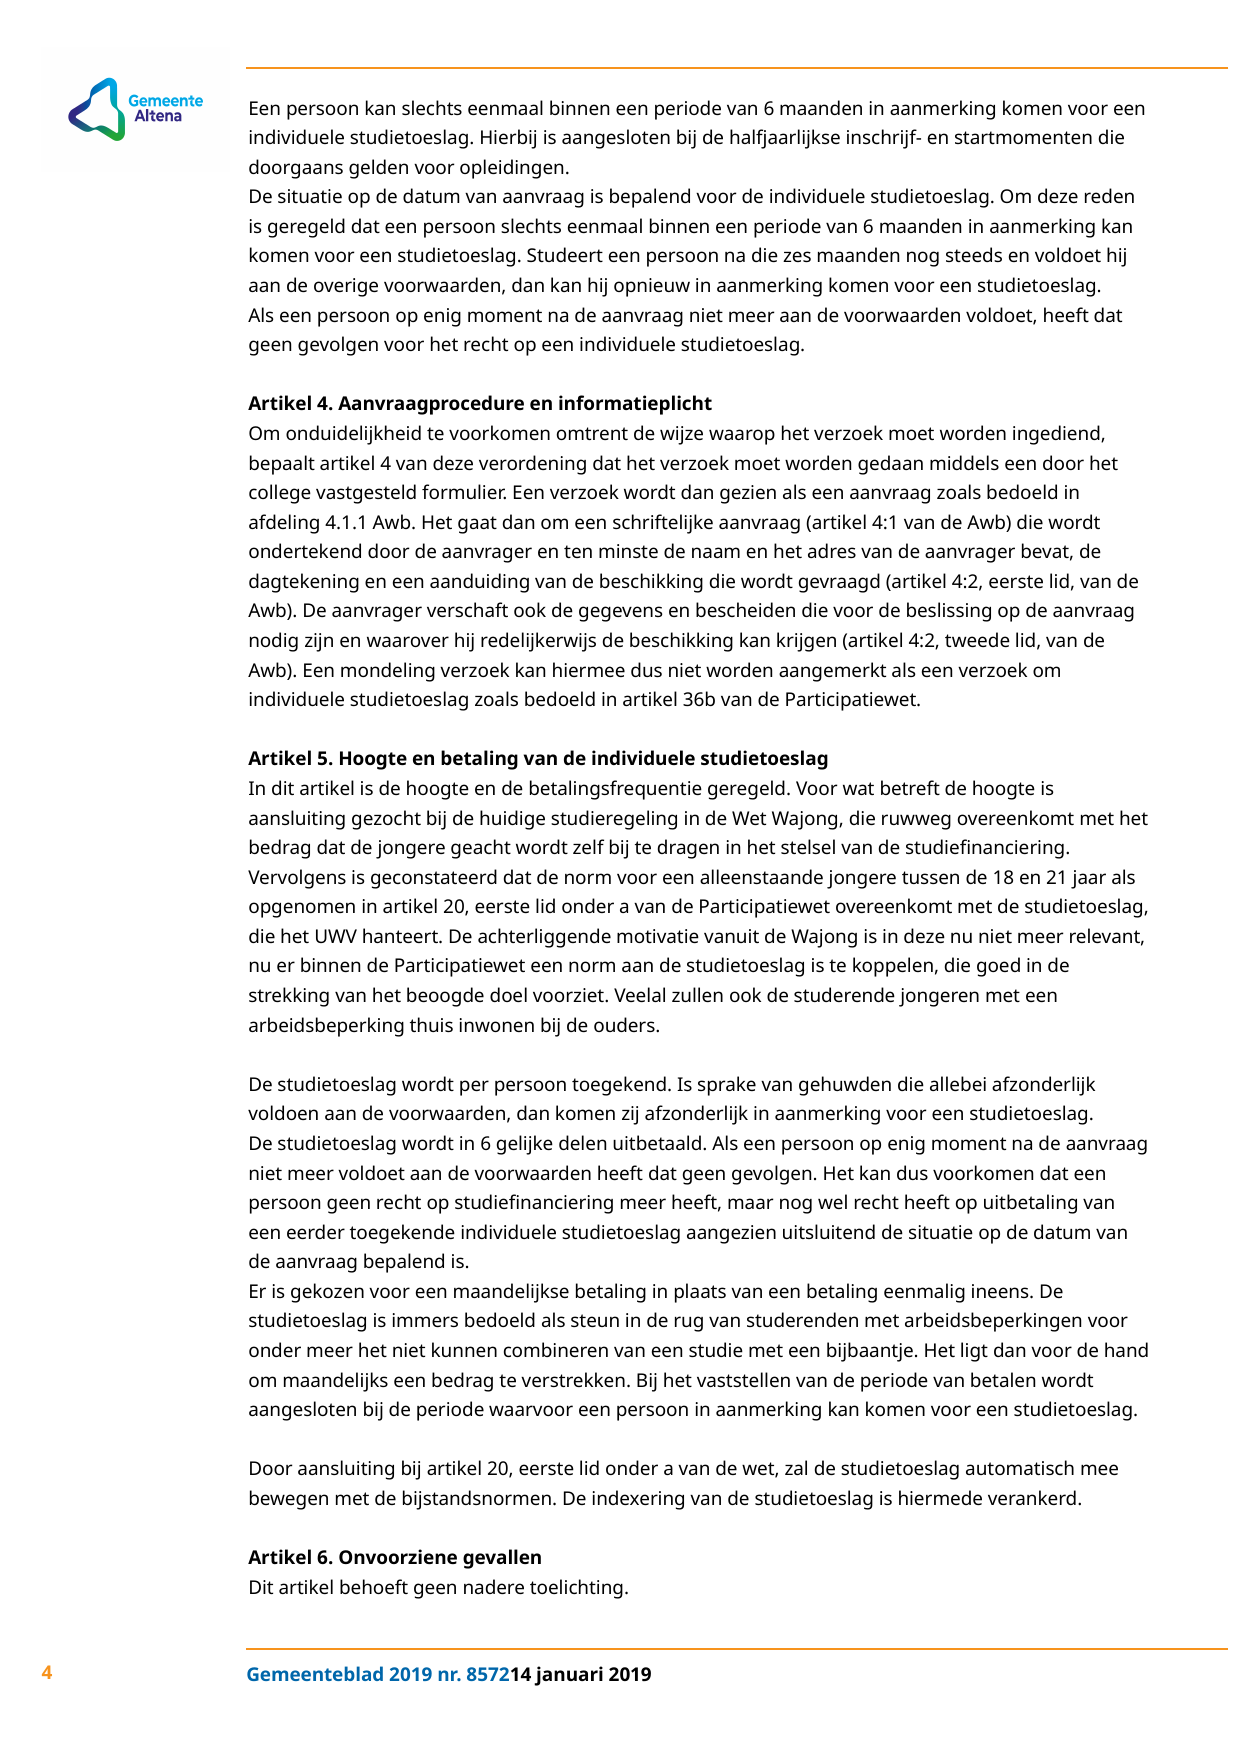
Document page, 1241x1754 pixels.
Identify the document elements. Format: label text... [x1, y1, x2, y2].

text De studietoeslag wordt in 6 gelijke delen uitbetaald. Als een persoon op enig moment na de aanvraag niet meer voldoet aan de voorwaarden heeft dat geen gevolgen. Het kan dus voorkomen dat een persoon geen recht op studiefinanciering meer heeft, maar nog wel recht heeft op uitbetaling van een eerder toegekende individuele studietoeslag aangezien uitsluitend de situatie op de datum van de aanvraag bepalend is. [248, 1130, 1152, 1274]
text Artikel 4. Aanvraagprocedure en informatieplicht [248, 391, 1152, 416]
text Artikel 6. Onvoorziene gevallen [248, 1544, 1152, 1570]
text De studietoeslag wordt per persoon toegekend. Is sprake van gehuwden die allebei afzonderlijk voldoen aan de voorwaarden, dan komen zij afzonderlijk in aanmerking voor een studietoeslag. [248, 1071, 1152, 1126]
picture [41, 47, 231, 172]
text Als een persoon op enig moment na de aanvraag niet meer aan de voorwaarden voldoet, heeft dat geen gevolgen voor het recht op een individuele studietoeslag. [248, 302, 1152, 357]
text Door aansluiting bij artikel 20, eerste lid onder a van de wet, zal de studietoeslag automatisch mee bewegen met de bijstandsnormen. De indexering van de studietoeslag is hiermede verankerd. [248, 1456, 1152, 1511]
text De situatie op de datum van aanvraag is bepalend voor de individuele studietoeslag. Om deze reden is geregeld dat een persoon slechts eenmaal binnen een periode van 6 maanden in aanmerking kan komen voor een studietoeslag. Studeert een persoon na die zes maanden nog steeds en voldoet hij aan de overige voorwaarden, dan kan hij opnieuw in aanmerking komen voor een studietoeslag. [248, 183, 1152, 298]
text Artikel 5. Hoogte en betaling van de individuele studietoeslag [248, 746, 1152, 771]
text Een persoon kan slechts eenmaal binnen een periode van 6 maanden in aanmerking komen voor een individuele studietoeslag. Hierbij is aangesloten bij de halfjaarlijkse inschrijf- en startmomenten die doorgaans gelden voor opleidingen. [248, 95, 1152, 180]
text Er is gekozen voor een maandelijkse betaling in plaats van een betaling eenmalig ineens. De studietoeslag is immers bedoeld als steun in de rug van studerenden met arbeidsbeperkingen voor onder meer het niet kunnen combineren van een studie met een bijbaantje. Het ligt dan voor de hand om maandelijks een bedrag te verstrekken. Bij het vaststellen van de periode van betalen wordt aangesloten bij de periode waarvoor een persoon in aanmerking kan komen voor een studietoeslag. [248, 1278, 1152, 1422]
text In dit artikel is de hoogte en de betalingsfrequentie geregeld. Voor wat betreft de hoogte is aansluiting gezocht bij de huidige studieregeling in de Wet Wajong, die ruwweg overeenkomt met het bedrag dat de jongere geacht wordt zelf bij te dragen in het stelsel van de studiefinanciering. Vervolgens is geconstateerd dat de norm voor een alleenstaande jongere tussen de 18 en 21 jaar als opgenomen in artikel 20, eerste lid onder a van de Participatiewet overeenkomt met de studietoeslag, die het UWV hanteert. De achterliggende motivatie vanuit de Wajong is in deze nu niet meer relevant, nu er binnen de Participatiewet een norm aan de studietoeslag is te koppelen, die goed in de strekking van het beoogde doel voorziet. Veelal zullen ook de studerende jongeren met een arbeidsbeperking thuis inwonen bij de ouders. [248, 775, 1152, 1038]
text Om onduidelijkheid te voorkomen omtrent de wijze waarop het verzoek moet worden ingediend, bepaalt artikel 4 van deze verordening dat het verzoek moet worden gedaan middels een door het college vastgesteld formulier. Een verzoek wordt dan gezien als een aanvraag zoals bedoeld in afdeling 4.1.1 Awb. Het gaat dan om een schriftelijke aanvraag (artikel 4:1 van de Awb) die wordt ondertekend door de aanvrager en ten minste de naam en het adres van de aanvrager bevat, de dagtekening en een aanduiding van de beschikking die wordt gevraagd (artikel 4:2, eerste lid, van de Awb). De aanvrager verschaft ook de gegevens en bescheiden die voor de beslissing op de aanvraag nodig zijn en waarover hij redelijkerwijs de beschikking kan krijgen (artikel 4:2, tweede lid, van de Awb). Een mondeling verzoek kan hiermee dus niet worden aangemerkt als een verzoek om individuele studietoeslag zoals bedoeld in artikel 36b van de Participatiewet. [248, 420, 1152, 712]
text Dit artikel behoeft geen nadere toelichting. [248, 1574, 1152, 1600]
